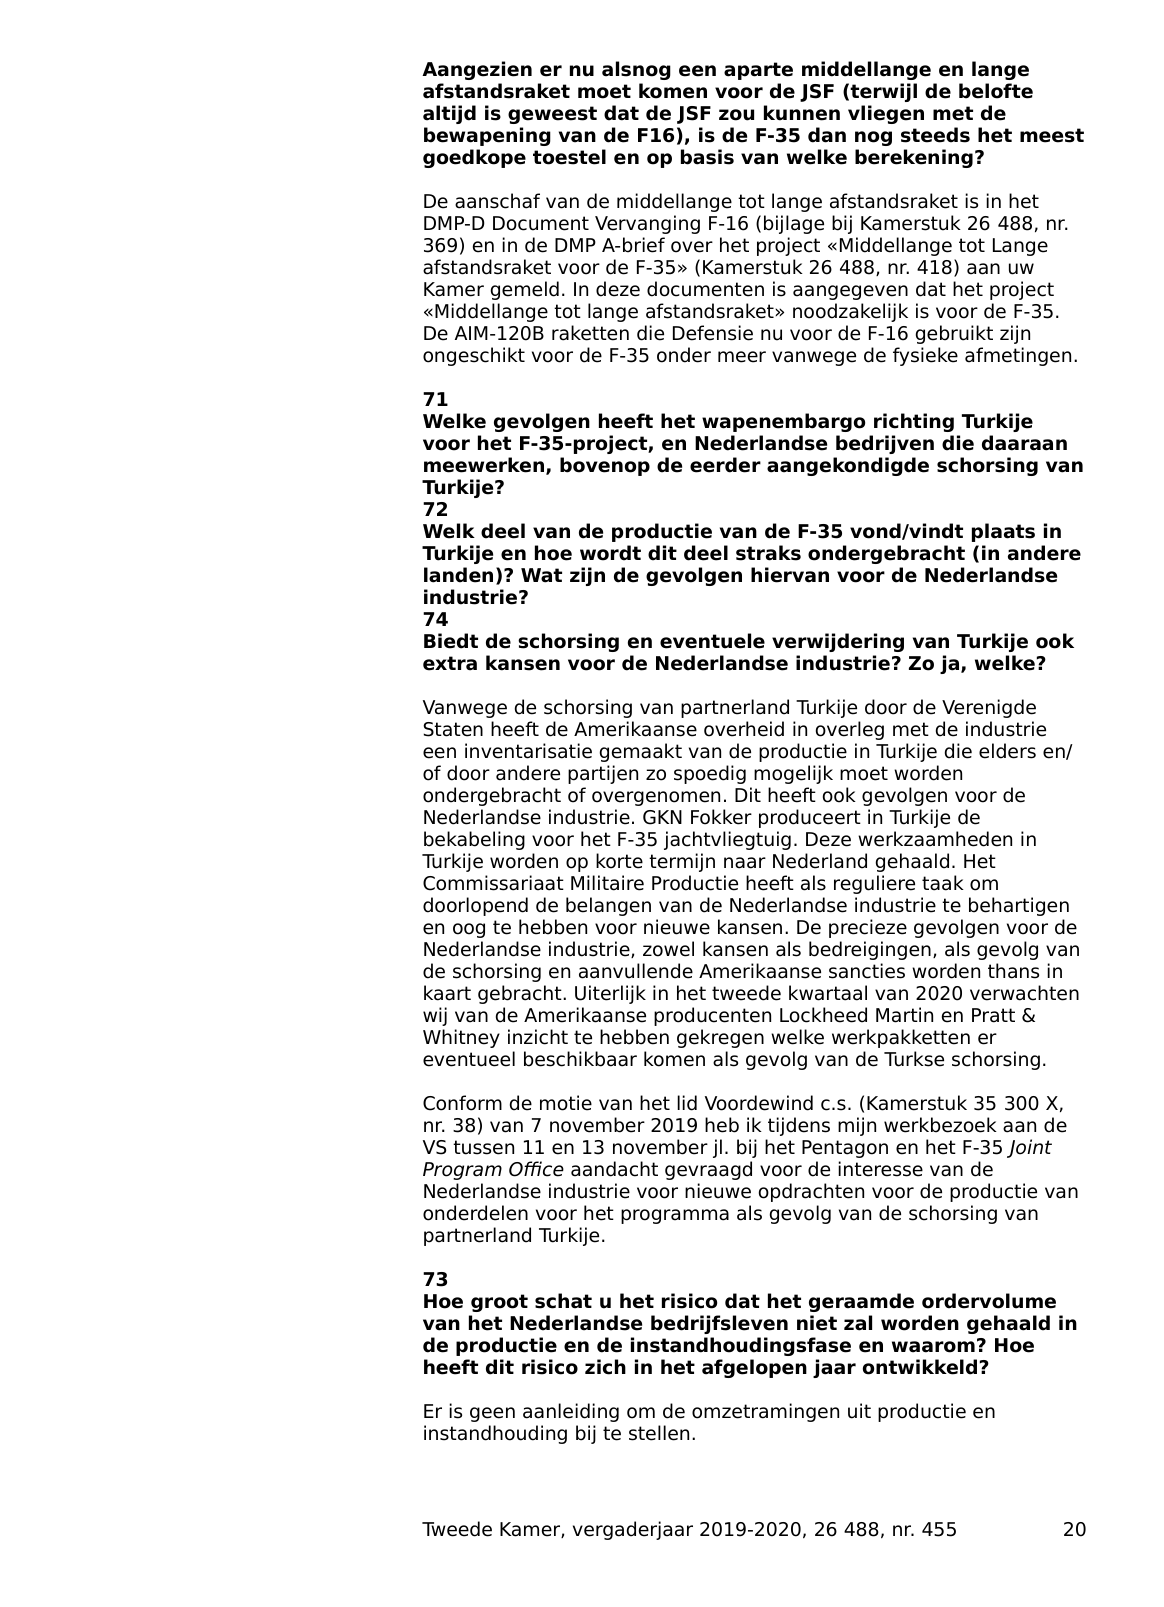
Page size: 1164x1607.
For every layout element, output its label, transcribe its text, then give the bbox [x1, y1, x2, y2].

text De aanschaf van de middellange tot lange afstandsraket is in het DMP-D Document Vervanging F-16 (bijlage bij Kamerstuk 26 488, nr. 369) en in de DMP A-brief over het project «Middellange tot Lange afstandsraket voor de F-35» (Kamerstuk 26 488, nr. 418) aan uw Kamer gemeld. In deze documenten is aangegeven dat het project «Middellange tot lange afstandsraket» noodzakelijk is voor de F-35. De AIM-120B raketten die Defensie nu voor de F-16 gebruikt zijn ongeschikt voor de F-35 onder meer vanwege de fysieke afmetingen. [422, 191, 1087, 367]
text Hoe groot schat u het risico dat het geraamde ordervolume van het Nederlandse bedrijfsleven niet zal worden gehaald in de productie en de instandhoudingsfase en waarom? Hoe heeft dit risico zich in het afgelopen jaar ontwikkeld? [422, 1291, 1087, 1379]
text 71 [422, 389, 1087, 411]
text Biedt de schorsing en eventuele verwijdering van Turkije ook extra kansen voor de Nederlandse industrie? Zo ja, welke? [422, 631, 1087, 675]
text Er is geen aanleiding om de omzetramingen uit productie en instandhouding bij te stellen. [422, 1401, 1087, 1445]
text 72 [422, 499, 1087, 521]
text Aangezien er nu alsnog een aparte middellange en lange afstandsraket moet komen voor de JSF (terwijl de belofte altijd is geweest dat de JSF zou kunnen vliegen met de bewapening van de F16), is de F-35 dan nog steeds het meest goedkope toestel en op basis van welke berekening? [422, 59, 1087, 169]
text Conform de motie van het lid Voordewind c.s. (Kamerstuk 35 300 X, nr. 38) van 7 november 2019 heb ik tijdens mijn werkbezoek aan de VS tussen 11 en 13 november jl. bij het Pentagon en het F-35 Joint Program Office aandacht gevraagd voor de interesse van de Nederlandse industrie voor nieuwe opdrachten voor de productie van onderdelen voor het programma als gevolg van de schorsing van partnerland Turkije. [422, 1093, 1087, 1247]
text Welke gevolgen heeft het wapenembargo richting Turkije voor het F-35-project, en Nederlandse bedrijven die daaraan meewerken, bovenop de eerder aangekondigde schorsing van Turkije? [422, 411, 1087, 499]
text Welk deel van de productie van de F-35 vond/vindt plaats in Turkije en hoe wordt dit deel straks ondergebracht (in andere landen)? Wat zijn de gevolgen hiervan voor de Nederlandse industrie? [422, 521, 1087, 609]
text 73 [422, 1269, 1087, 1291]
text Vanwege de schorsing van partnerland Turkije door de Verenigde Staten heeft de Amerikaanse overheid in overleg met de industrie een inventarisatie gemaakt van de productie in Turkije die elders en/ of door andere partijen zo spoedig mogelijk moet worden ondergebracht of overgenomen. Dit heeft ook gevolgen voor de Nederlandse industrie. GKN Fokker produceert in Turkije de bekabeling voor het F-35 jachtvliegtuig. Deze werkzaamheden in Turkije worden op korte termijn naar Nederland gehaald. Het Commissariaat Militaire Productie heeft als reguliere taak om doorlopend de belangen van de Nederlandse industrie te behartigen en oog te hebben voor nieuwe kansen. De precieze gevolgen voor de Nederlandse industrie, zowel kansen als bedreigingen, als gevolg van de schorsing en aanvullende Amerikaanse sancties worden thans in kaart gebracht. Uiterlijk in het tweede kwartaal van 2020 verwachten wij van de Amerikaanse producenten Lockheed Martin en Pratt & Whitney inzicht te hebben gekregen welke werkpakketten er eventueel beschikbaar komen als gevolg van de Turkse schorsing. [422, 697, 1087, 1071]
text 74 [422, 609, 1087, 631]
